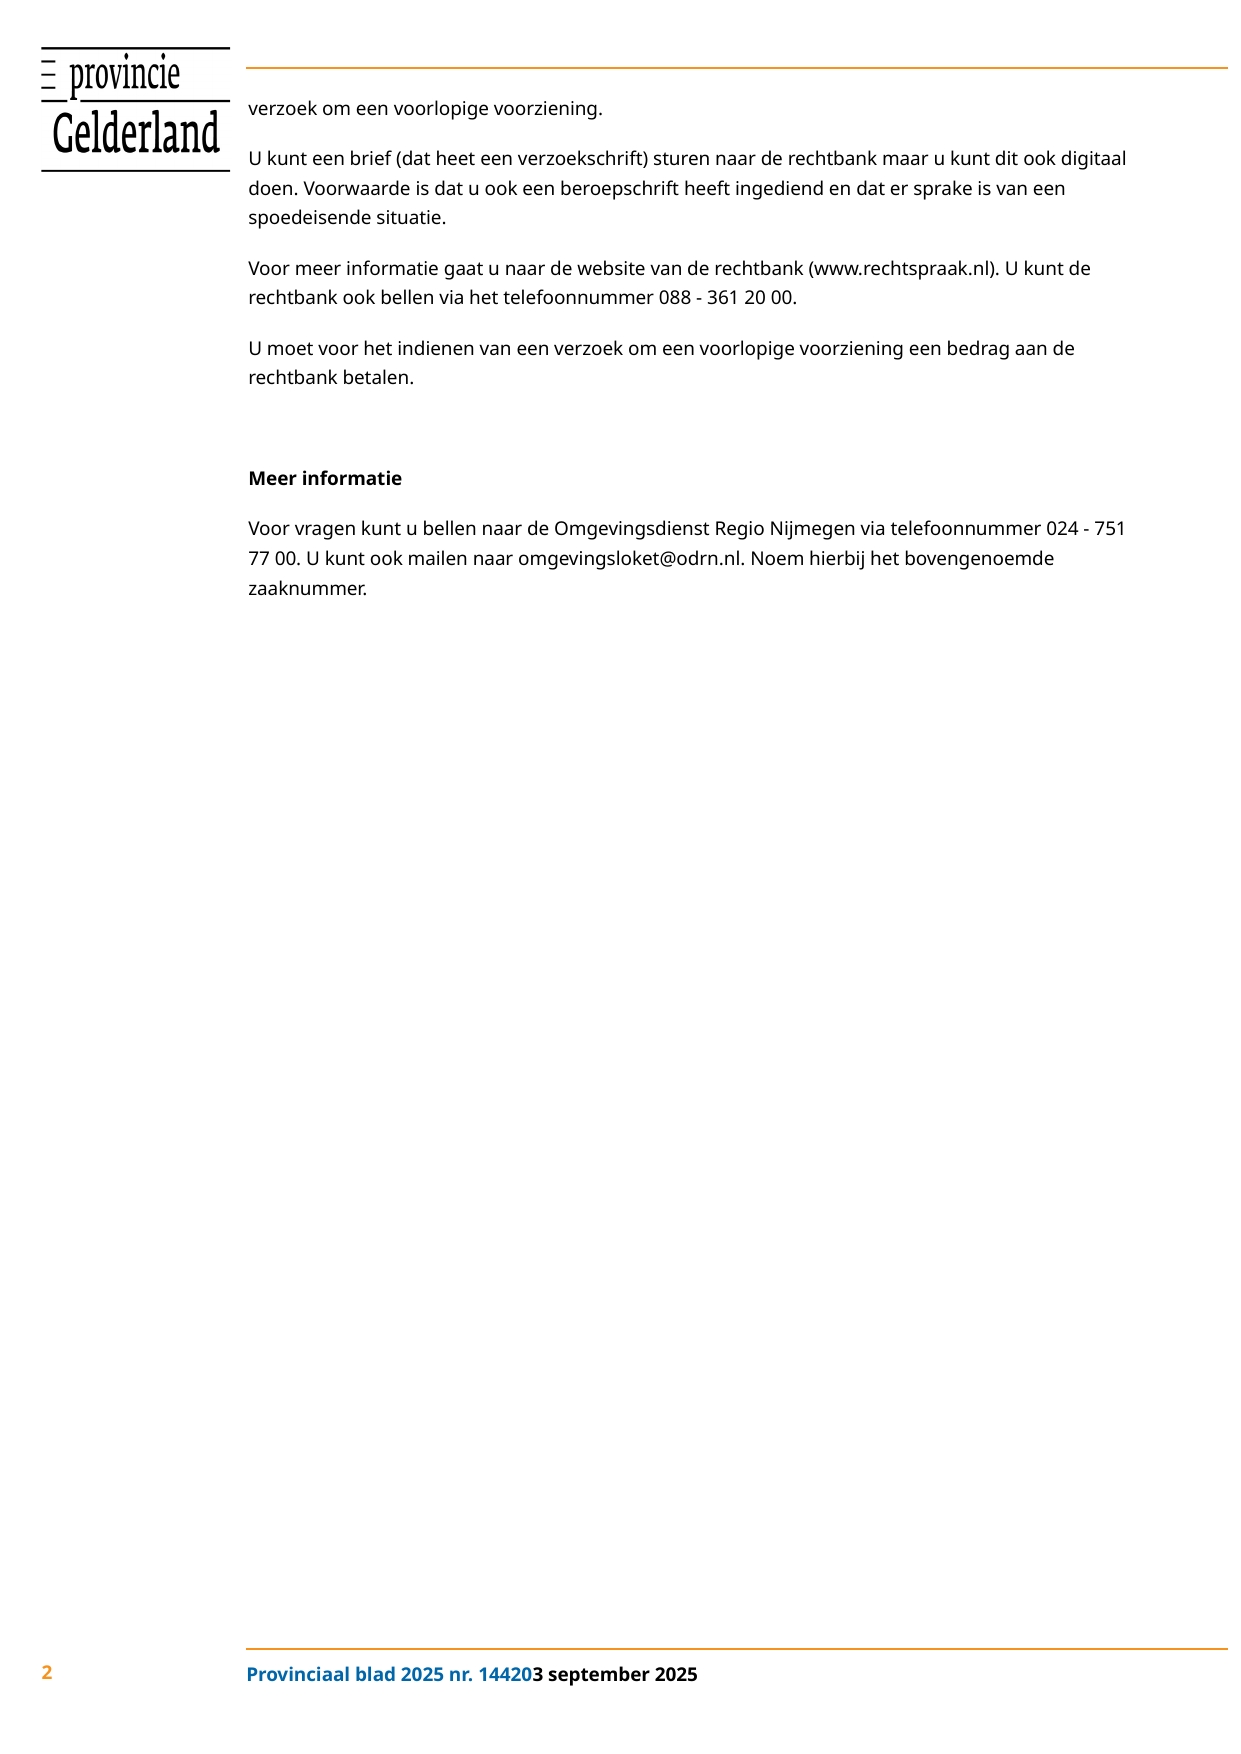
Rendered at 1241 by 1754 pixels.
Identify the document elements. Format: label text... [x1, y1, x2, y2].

text U moet voor het indienen van een verzoek om een voorlopige voorziening een bedrag aan de rechtbank betalen. [248, 335, 1152, 390]
text Voor vragen kunt u bellen naar de Omgevingsdienst Regio Nijmegen via telefoonnummer 024 - 751 77 00. U kunt ook mailen naar omgevingsloket@odrn.nl. Noem hierbij het bovengenoemde zaaknummer. [248, 516, 1152, 601]
text Meer informatie [248, 465, 1152, 491]
text verzoek om een voorlopige voorziening. [248, 95, 1152, 121]
text U kunt een brief (dat heet een verzoekschrift) sturen naar de rechtbank maar u kunt dit ook digitaal doen. Voorwaarde is dat u ook een beroepschrift heeft ingediend en dat er sprake is van een spoedeisende situatie. [248, 145, 1152, 230]
picture [41, 47, 231, 172]
text Voor meer informatie gaat u naar de website van de rechtbank (www.rechtspraak.nl). U kunt de rechtbank ook bellen via het telefoonnummer 088 - 361 20 00. [248, 255, 1152, 310]
